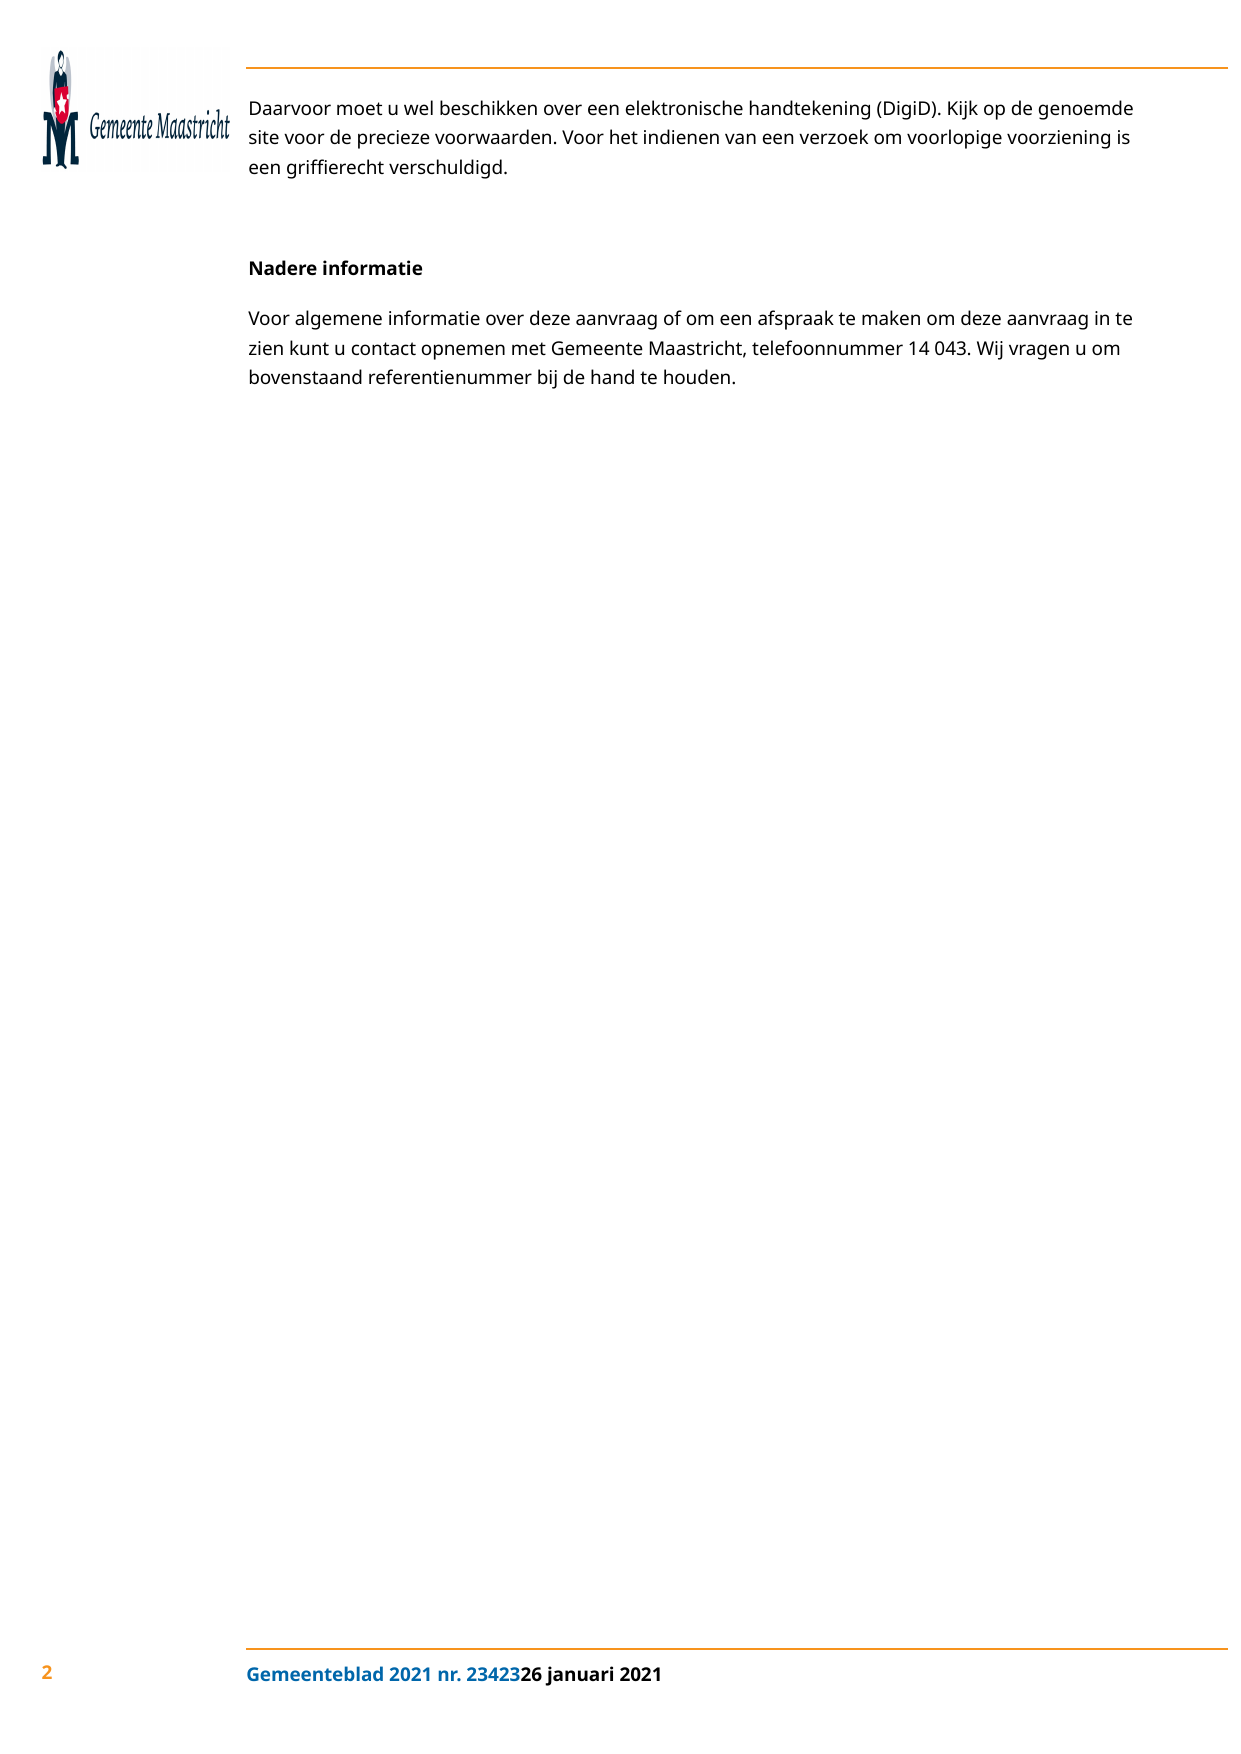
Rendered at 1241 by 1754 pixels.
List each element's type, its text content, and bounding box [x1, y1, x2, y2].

text Nadere informatie [248, 255, 1152, 281]
text Daarvoor moet u wel beschikken over een elektronische handtekening (DigiD). Kijk op de genoemde site voor de precieze voorwaarden. Voor het indienen van een verzoek om voorlopige voorziening is een griffierecht verschuldigd. [248, 95, 1152, 180]
text Voor algemene informatie over deze aanvraag of om een afspraak te maken om deze aanvraag in te zien kunt u contact opnemen met Gemeente Maastricht, telefoonnummer 14 043. Wij vragen u om bovenstaand referentienummer bij de hand te houden. [248, 305, 1152, 390]
picture [41, 47, 231, 172]
